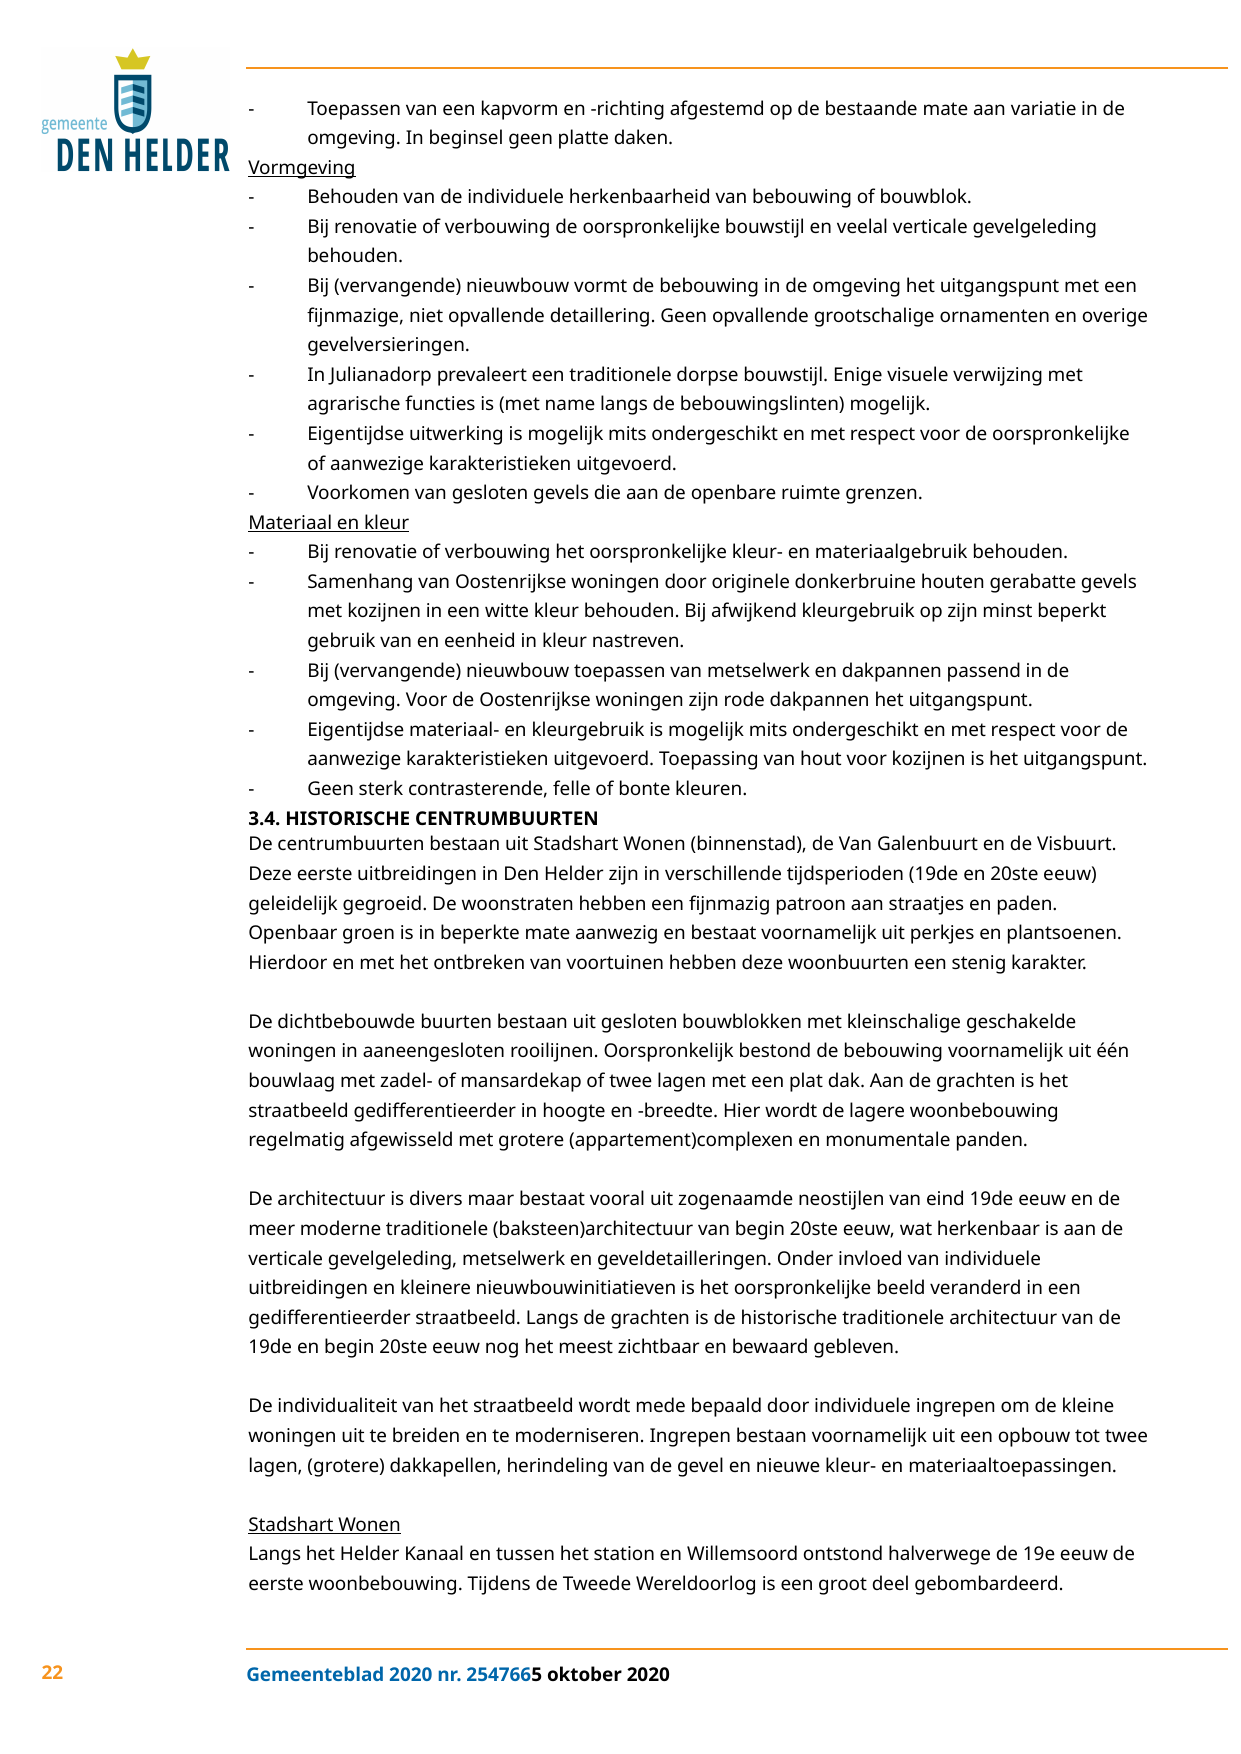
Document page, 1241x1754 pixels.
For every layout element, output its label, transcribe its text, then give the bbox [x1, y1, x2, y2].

text Langs het Helder Kanaal en tussen het station en Willemsoord ontstond halverwege de 19e eeuw de eerste woonbebouwing. Tijdens de Tweede Wereldoorlog is een groot deel gebombardeerd. [248, 1541, 1152, 1596]
list Bij (vervangende) nieuwbouw vormt de bebouwing in de omgeving het uitgangspunt met een fijnmazige, niet opvallende detaillering. Geen opvallende grootschalige ornamenten en overige gevelversieringen. [248, 272, 1152, 357]
picture [100, 154, 106, 172]
text De centrumbuurten bestaan uit Stadshart Wonen (binnenstad), de Van Galenbuurt en de Visbuurt. Deze eerste uitbreidingen in Den Helder zijn in verschillende tijdsperioden (19de en 20ste eeuw) geleidelijk gegroeid. De woonstraten hebben een fijnmazig patroon aan straatjes en paden. Openbaar groen is in beperkte mate aanwezig en bestaat voornamelijk uit perkjes en plantsoenen. Hierdoor en met het ontbreken van voortuinen hebben deze woonbuurten een stenig karakter. [248, 831, 1152, 974]
list Geen sterk contrasterende, felle of bonte kleuren. [248, 775, 1152, 801]
list Behouden van de individuele herkenbaarheid van bebouwing of bouwblok. [248, 183, 1152, 209]
text De dichtbebouwde buurten bestaan uit gesloten bouwblokken met kleinschalige geschakelde woningen in aaneengesloten rooilijnen. Oorspronkelijk bestond de bebouwing voornamelijk uit één bouwlaag met zadel- of mansardekap of twee lagen met een plat dak. Aan de grachten is het straatbeeld gedifferentieerder in hoogte en -breedte. Hier wordt de lagere woonbebouwing regelmatig afgewisseld met grotere (appartement)complexen en monumentale panden. [248, 1008, 1152, 1152]
text 3.4. HISTORISCHE CENTRUMBUURTEN [248, 805, 1152, 831]
text Stadshart Wonen [248, 1511, 1152, 1537]
list Bij (vervangende) nieuwbouw toepassen van metselwerk en dakpannen passend in de omgeving. Voor de Oostenrijkse woningen zijn rode dakpannen het uitgangspunt. [248, 657, 1152, 712]
text Materiaal en kleur [248, 509, 1152, 535]
list Toepassen van een kapvorm en -richting afgestemd op de bestaande mate aan variatie in de omgeving. In beginsel geen platte daken. [248, 95, 1152, 150]
list Voorkomen van gesloten gevels die aan de openbare ruimte grenzen. [248, 479, 1152, 505]
list Bij renovatie of verbouwing de oorspronkelijke bouwstijl en veelal verticale gevelgeleding behouden. [248, 213, 1152, 268]
list Eigentijdse uitwerking is mogelijk mits ondergeschikt en met respect voor de oorspronkelijke of aanwezige karakteristieken uitgevoerd. [248, 420, 1152, 476]
list Eigentijdse materiaal- en kleurgebruik is mogelijk mits ondergeschikt en met respect voor de aanwezige karakteristieken uitgevoerd. Toepassing van hout voor kozijnen is het uitgangspunt. [248, 716, 1152, 771]
picture [130, 157, 135, 172]
text De individualiteit van het straatbeeld wordt mede bepaald door individuele ingrepen om de kleine woningen uit te breiden en te moderniseren. Ingrepen bestaan voornamelijk uit een opbouw tot twee lagen, (grotere) dakkapellen, herindeling van de gevel en nieuwe kleur- en materiaaltoepassingen. [248, 1393, 1152, 1477]
list Bij renovatie of verbouwing het oorspronkelijke kleur- en materiaalgebruik behouden. [248, 538, 1152, 564]
text Vormgeving [248, 154, 1152, 180]
list In Julianadorp prevaleert een traditionele dorpse bouwstijl. Enige visuele verwijzing met agrarische functies is (met name langs de bebouwingslinten) mogelijk. [248, 361, 1152, 416]
picture [63, 144, 68, 165]
picture [41, 47, 231, 172]
list Samenhang van Oostenrijkse woningen door originele donkerbruine houten gerabatte gevels met kozijnen in een witte kleur behouden. Bij afwijkend kleurgebruik op zijn minst beperkt gebruik van en eenheid in kleur nastreven. [248, 568, 1152, 653]
text De architectuur is divers maar bestaat vooral uit zogenaamde neostijlen van eind 19de eeuw en de meer moderne traditionele (baksteen)architectuur van begin 20ste eeuw, wat herkenbaar is aan de verticale gevelgeleding, metselwerk en geveldetailleringen. Onder invloed van individuele uitbreidingen en kleinere nieuwbouwinitiatieven is het oorspronkelijke beeld veranderd in een gedifferentieerder straatbeeld. Langs de grachten is de historische traditionele architectuur van de 19de en begin 20ste eeuw nog het meest zichtbaar en bewaard gebleven. [248, 1186, 1152, 1359]
picture [220, 160, 224, 172]
picture [182, 144, 187, 165]
